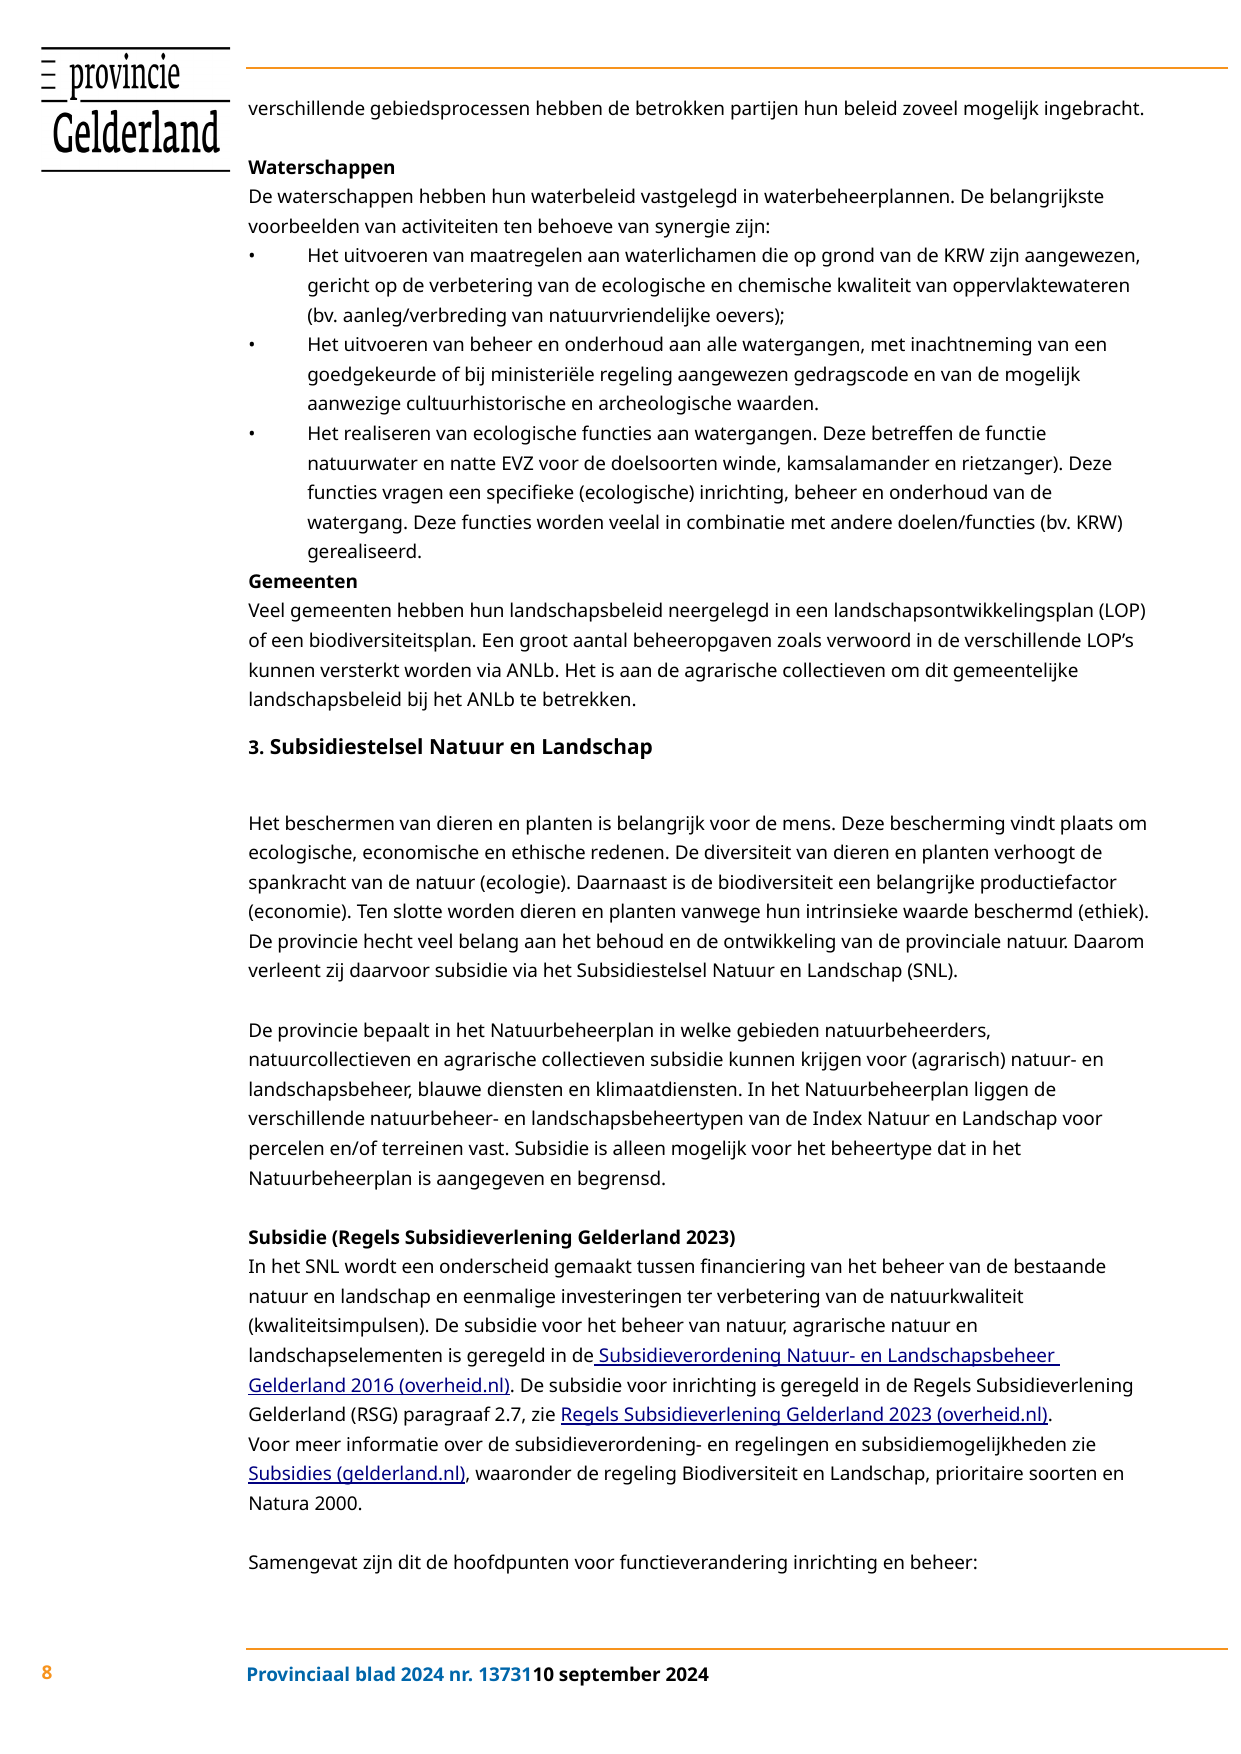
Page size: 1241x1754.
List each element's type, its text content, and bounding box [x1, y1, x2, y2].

text Subsidie (Regels Subsidieverlening Gelderland 2023) [248, 1224, 1152, 1250]
text Het beschermen van dieren en planten is belangrijk voor de mens. Deze bescherming vindt plaats om ecologische, economische en ethische redenen. De diversiteit van dieren en planten verhoogt de spankracht van de natuur (ecologie). Daarnaast is de biodiversiteit een belangrijke productiefactor (economie). Ten slotte worden dieren en planten vanwege hun intrinsieke waarde beschermd (ethiek). De provincie hecht veel belang aan het behoud en de ontwikkeling van de provinciale natuur. Daarom verleent zij daarvoor subsidie via het Subsidiestelsel Natuur en Landschap (SNL). [248, 810, 1152, 983]
text verschillende gebiedsprocessen hebben de betrokken partijen hun beleid zoveel mogelijk ingebracht. [248, 95, 1152, 121]
list Het uitvoeren van beheer en onderhoud aan alle watergangen, met inachtneming van een goedgekeurde of bij ministeriële regeling aangewezen gedragscode en van de mogelijk aanwezige cultuurhistorische en archeologische waarden. [248, 331, 1152, 416]
text In het SNL wordt een onderscheid gemaakt tussen financiering van het beheer van de bestaande natuur en landschap en eenmalige investeringen ter verbetering van de natuurkwaliteit (kwaliteitsimpulsen). De subsidie voor het beheer van natuur, agrarische natuur en landschapselementen is geregeld in de Subsidieverordening Natuur- en Landschapsbeheer Gelderland 2016 (overheid.nl). De subsidie voor inrichting is geregeld in de Regels Subsidieverlening Gelderland (RSG) paragraaf 2.7, zie Regels Subsidieverlening Gelderland 2023 (overheid.nl). [248, 1253, 1152, 1427]
list Het uitvoeren van maatregelen aan waterlichamen die op grond van de KRW zijn aangewezen, gericht op de verbetering van de ecologische en chemische kwaliteit van oppervlaktewateren (bv. aanleg/verbreding van natuurvriendelijke oevers); [248, 243, 1152, 328]
picture [41, 47, 231, 172]
text De provincie bepaalt in het Natuurbeheerplan in welke gebieden natuurbeheerders, natuurcollectieven en agrarische collectieven subsidie kunnen krijgen voor (agrarisch) natuur- en landschapsbeheer, blauwe diensten en klimaatdiensten. In het Natuurbeheerplan liggen de verschillende natuurbeheer- en landschapsbeheertypen van de Index Natuur en Landschap voor percelen en/of terreinen vast. Subsidie is alleen mogelijk voor het beheertype dat in het Natuurbeheerplan is aangegeven en begrensd. [248, 1017, 1152, 1191]
text Samengevat zijn dit de hoofdpunten voor functieverandering inrichting en beheer: [248, 1549, 1152, 1575]
text Gemeenten [248, 568, 1152, 594]
list Het realiseren van ecologische functies aan watergangen. Deze betreffen de functie natuurwater en natte EVZ voor de doelsoorten winde, kamsalamander en rietzanger). Deze functies vragen een specifieke (ecologische) inrichting, beheer en onderhoud van de watergang. Deze functies worden veelal in combinatie met andere doelen/functies (bv. KRW) gerealiseerd. [248, 420, 1152, 564]
text Voor meer informatie over de subsidieverordening- en regelingen en subsidiemogelijkheden zie Subsidies (gelderland.nl), waaronder de regeling Biodiversiteit en Landschap, prioritaire soorten en Natura 2000. [248, 1431, 1152, 1516]
text Veel gemeenten hebben hun landschapsbeleid neergelegd in een landschapsontwikkelingsplan (LOP) of een biodiversiteitsplan. Een groot aantal beheeropgaven zoals verwoord in de verschillende LOP’s kunnen versterkt worden via ANLb. Het is aan de agrarische collectieven om dit gemeentelijke landschapsbeleid bij het ANLb te betrekken. [248, 598, 1152, 712]
text Waterschappen [248, 154, 1152, 180]
text 3. Subsidiestelsel Natuur en Landschap [248, 732, 1152, 761]
text De waterschappen hebben hun waterbeleid vastgelegd in waterbeheerplannen. De belangrijkste voorbeelden van activiteiten ten behoeve van synergie zijn: [248, 183, 1152, 239]
